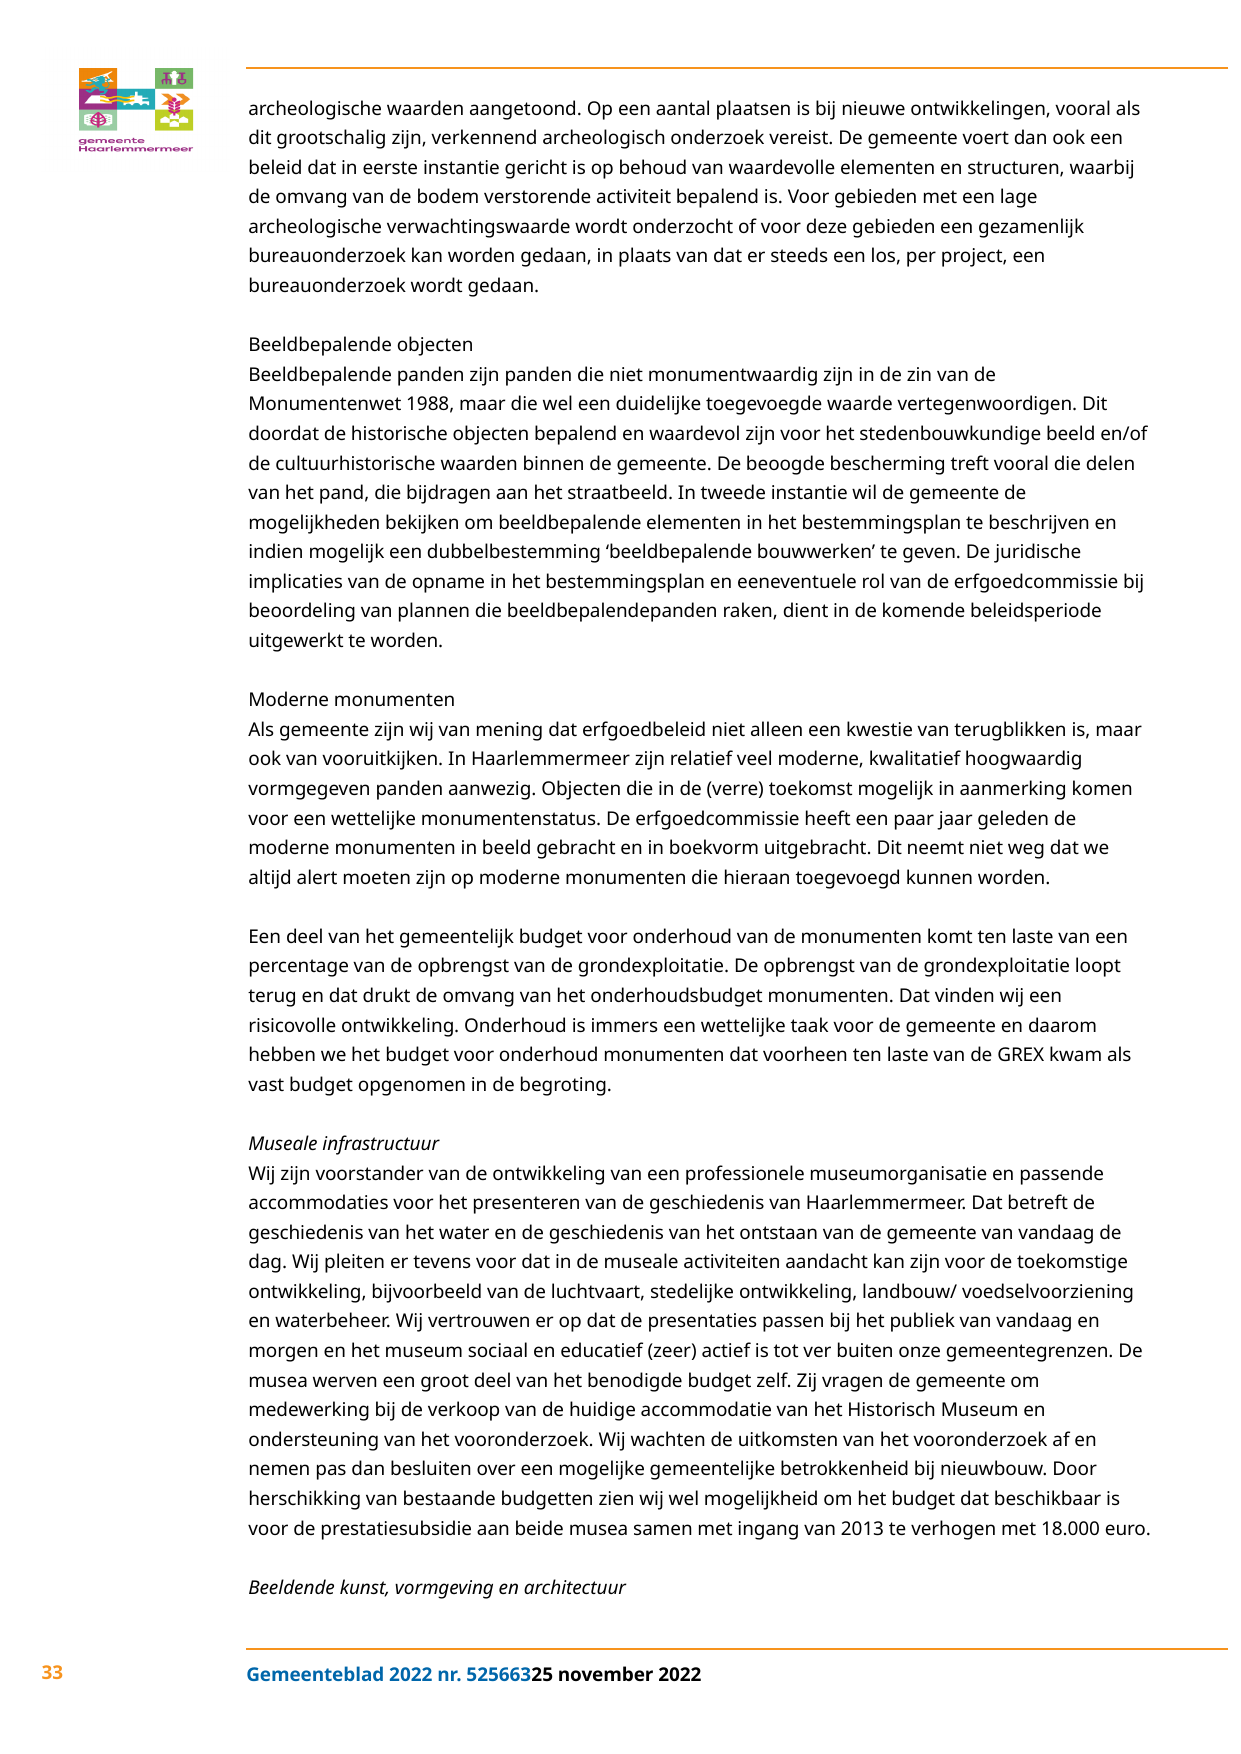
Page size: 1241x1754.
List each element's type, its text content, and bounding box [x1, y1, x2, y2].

text Wij zijn voorstander van de ontwikkeling van een professionele museumorganisatie en passende accommodaties voor het presenteren van de geschiedenis van Haarlemmermeer. Dat betreft de geschiedenis van het water en de geschiedenis van het ontstaan van de gemeente van vandaag de dag. Wij pleiten er tevens voor dat in de museale activiteiten aandacht kan zijn voor de toekomstige ontwikkeling, bijvoorbeeld van de luchtvaart, stedelijke ontwikkeling, landbouw/ voedselvoorziening en waterbeheer. Wij vertrouwen er op dat de presentaties passen bij het publiek van vandaag en morgen en het museum sociaal en educatief (zeer) actief is tot ver buiten onze gemeentegrenzen. De musea werven een groot deel van het benodigde budget zelf. Zij vragen de gemeente om medewerking bij de verkoop van de huidige accommodatie van het Historisch Museum en ondersteuning van het vooronderzoek. Wij wachten de uitkomsten van het vooronderzoek af en nemen pas dan besluiten over een mogelijke gemeentelijke betrokkenheid bij nieuwbouw. Door herschikking van bestaande budgetten zien wij wel mogelijkheid om het budget dat beschikbaar is voor de prestatiesubsidie aan beide musea samen met ingang van 2013 te verhogen met 18.000 euro. [248, 1160, 1152, 1541]
text Beeldbepalende objecten [248, 331, 1152, 357]
text Beeldbepalende panden zijn panden die niet monumentwaardig zijn in de zin van de Monumentenwet 1988, maar die wel een duidelijke toegevoegde waarde vertegenwoordigen. Dit doordat de historische objecten bepalend en waardevol zijn voor het stedenbouwkundige beeld en/of de cultuurhistorische waarden binnen de gemeente. De beoogde bescherming treft vooral die delen van het pand, die bijdragen aan het straatbeeld. In tweede instantie wil de gemeente de mogelijkheden bekijken om beeldbepalende elementen in het bestemmingsplan te beschrijven en indien mogelijk een dubbelbestemming ‘beeldbepalende bouwwerken’ te geven. De juridische implicaties van de opname in het bestemmingsplan en eeneventuele rol van de erfgoedcommissie bij beoordeling van plannen die beeldbepalendepanden raken, dient in de komende beleidsperiode uitgewerkt te worden. [248, 361, 1152, 653]
picture [41, 47, 231, 172]
text Museale infrastructuur [248, 1130, 1152, 1156]
text Een deel van het gemeentelijk budget voor onderhoud van de monumenten komt ten laste van een percentage van de opbrengst van de grondexploitatie. De opbrengst van de grondexploitatie loopt terug en dat drukt de omvang van het onderhoudsbudget monumenten. Dat vinden wij een risicovolle ontwikkeling. Onderhoud is immers een wettelijke taak voor de gemeente en daarom hebben we het budget voor onderhoud monumenten dat voorheen ten laste van de GREX kwam als vast budget opgenomen in de begroting. [248, 923, 1152, 1097]
text archeologische waarden aangetoond. Op een aantal plaatsen is bij nieuwe ontwikkelingen, vooral als dit grootschalig zijn, verkennend archeologisch onderzoek vereist. De gemeente voert dan ook een beleid dat in eerste instantie gericht is op behoud van waardevolle elementen en structuren, waarbij de omvang van de bodem verstorende activiteit bepalend is. Voor gebieden met een lage archeologische verwachtingswaarde wordt onderzocht of voor deze gebieden een gezamenlijk bureauonderzoek kan worden gedaan, in plaats van dat er steeds een los, per project, een bureauonderzoek wordt gedaan. [248, 95, 1152, 298]
text Moderne monumenten [248, 686, 1152, 712]
text Als gemeente zijn wij van mening dat erfgoedbeleid niet alleen een kwestie van terugblikken is, maar ook van vooruitkijken. In Haarlemmermeer zijn relatief veel moderne, kwalitatief hoogwaardig vormgegeven panden aanwezig. Objecten die in de (verre) toekomst mogelijk in aanmerking komen voor een wettelijke monumentenstatus. De erfgoedcommissie heeft een paar jaar geleden de moderne monumenten in beeld gebracht en in boekvorm uitgebracht. Dit neemt niet weg dat we altijd alert moeten zijn op moderne monumenten die hieraan toegevoegd kunnen worden. [248, 716, 1152, 890]
text Beeldende kunst, vormgeving en architectuur [248, 1574, 1152, 1600]
